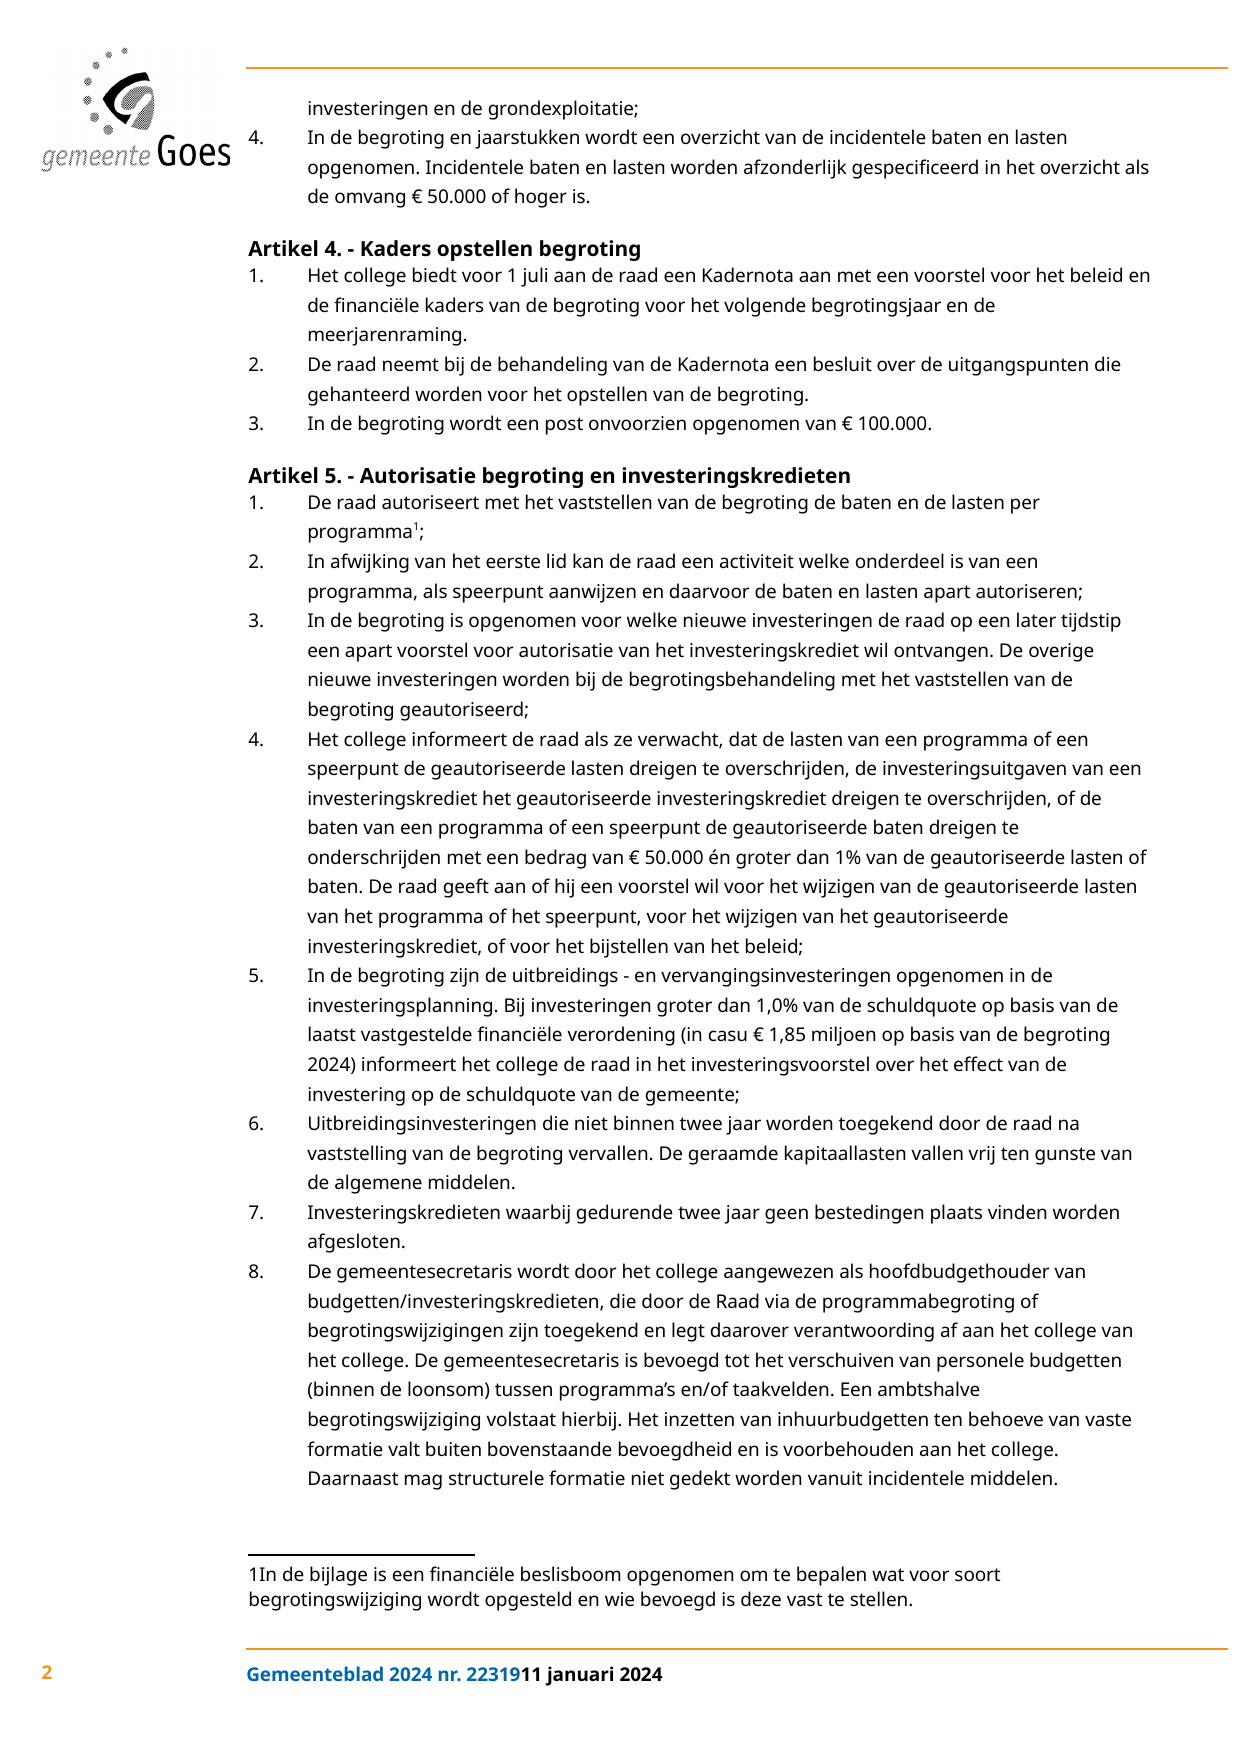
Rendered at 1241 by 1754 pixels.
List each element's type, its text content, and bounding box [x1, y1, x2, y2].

list De raad autoriseert met het vaststellen van de begroting de baten en de lasten per programma; [248, 489, 1152, 544]
list Het college biedt voor 1 juli aan de raad een Kadernota aan met een voorstel voor het beleid en de financiële kaders van de begroting voor het volgende begrotingsjaar en de meerjarenraming. [248, 262, 1152, 347]
list De raad neemt bij de behandeling van de Kadernota een besluit over de uitgangspunten die gehanteerd worden voor het opstellen van de begroting. [248, 351, 1152, 406]
list Het college informeert de raad als ze verwacht, dat de lasten van een programma of een speerpunt de geautoriseerde lasten dreigen te overschrijden, de investeringsuitgaven van een investeringskrediet het geautoriseerde investeringskrediet dreigen te overschrijden, of de baten van een programma of een speerpunt de geautoriseerde baten dreigen te onderschrijden met een bedrag van € 50.000 én groter dan 1% van de geautoriseerde lasten of baten. De raad geeft aan of hij een voorstel wil voor het wijzigen van de geautoriseerde lasten van het programma of het speerpunt, voor het wijzigen van het geautoriseerde investeringskrediet, of voor het bijstellen van het beleid; [248, 726, 1152, 959]
list investeringen en de grondexploitatie; [248, 95, 1152, 121]
list In de begroting en jaarstukken wordt een overzicht van de incidentele baten en lasten opgenomen. Incidentele baten en lasten worden afzonderlijk gespecificeerd in het overzicht als de omvang € 50.000 of hoger is. [248, 124, 1152, 209]
picture [41, 47, 231, 172]
list In afwijking van het eerste lid kan de raad een activiteit welke onderdeel is van een programma, als speerpunt aanwijzen en daarvoor de baten en lasten apart autoriseren; [248, 548, 1152, 604]
list Investeringskredieten waarbij gedurende twee jaar geen bestedingen plaats vinden worden afgesloten. [248, 1199, 1152, 1254]
list Uitbreidingsinvesteringen die niet binnen twee jaar worden toegekend door de raad na vaststelling van de begroting vervallen. De geraamde kapitaallasten vallen vrij ten gunste van de algemene middelen. [248, 1110, 1152, 1195]
text Artikel 4. - Kaders opstellen begroting [248, 234, 1152, 262]
list In de bijlage is een financiële beslisboom opgenomen om te bepalen wat voor soort begrotingswijziging wordt opgesteld en wie bevoegd is deze vast te stellen. [248, 1561, 1152, 1612]
list In de begroting is opgenomen voor welke nieuwe investeringen de raad op een later tijdstip een apart voorstel voor autorisatie van het investeringskrediet wil ontvangen. De overige nieuwe investeringen worden bij de begrotingsbehandeling met het vaststellen van de begroting geautoriseerd; [248, 607, 1152, 722]
text Artikel 5. - Autorisatie begroting en investeringskredieten [248, 461, 1152, 489]
list In de begroting zijn de uitbreidings - en vervangingsinvesteringen opgenomen in de investeringsplanning. Bij investeringen groter dan 1,0% van de schuldquote op basis van de laatst vastgestelde financiële verordening (in casu € 1,85 miljoen op basis van de begroting 2024) informeert het college de raad in het investeringsvoorstel over het effect van de investering op de schuldquote van de gemeente; [248, 962, 1152, 1107]
list De gemeentesecretaris wordt door het college aangewezen als hoofdbudgethouder van budgetten/investeringskredieten, die door de Raad via de programmabegroting of begrotingswijzigingen zijn toegekend en legt daarover verantwoording af aan het college van het college. De gemeentesecretaris is bevoegd tot het verschuiven van personele budgetten (binnen de loonsom) tussen programma’s en/of taakvelden. Een ambtshalve begrotingswijziging volstaat hierbij. Het inzetten van inhuurbudgetten ten behoeve van vaste formatie valt buiten bovenstaande bevoegdheid en is voorbehouden aan het college. Daarnaast mag structurele formatie niet gedekt worden vanuit incidentele middelen. [248, 1258, 1152, 1491]
list In de begroting wordt een post onvoorzien opgenomen van € 100.000. [248, 410, 1152, 436]
